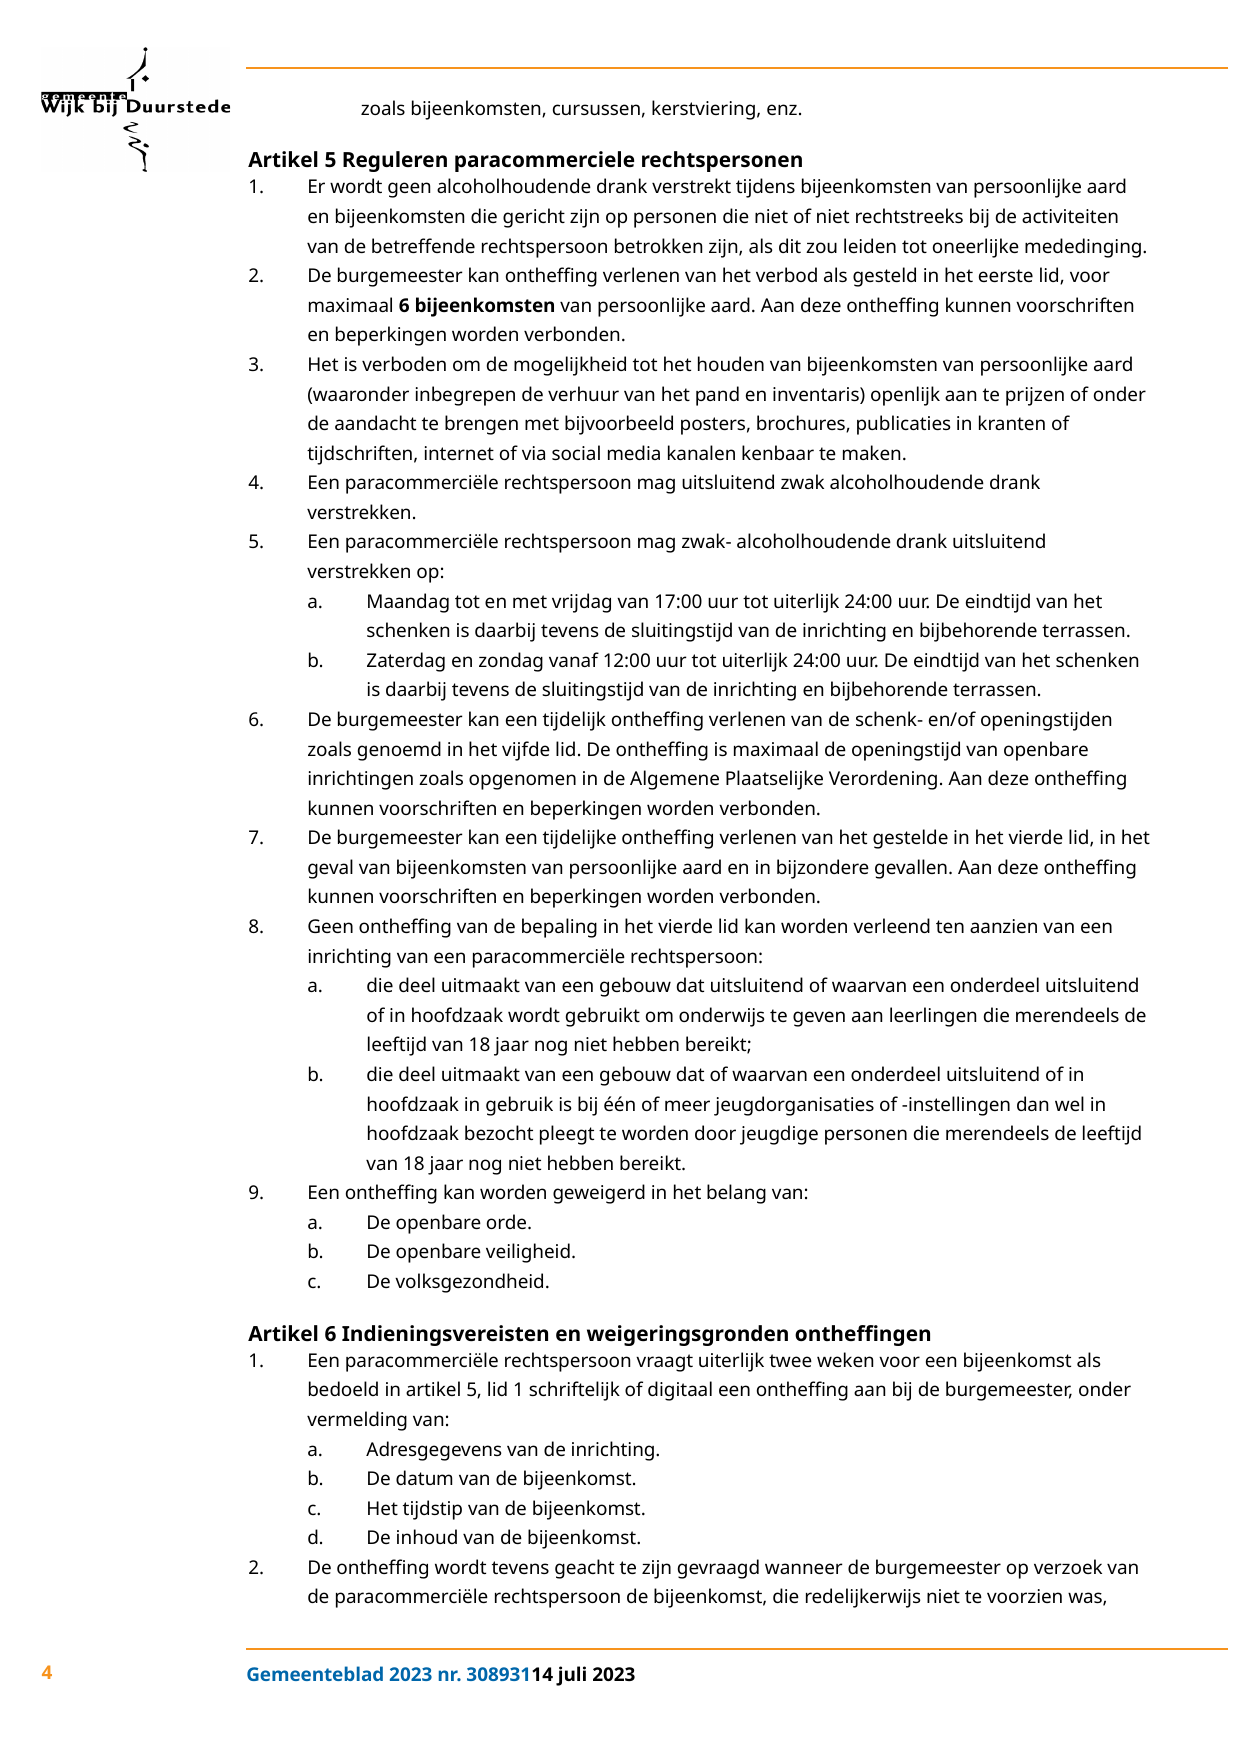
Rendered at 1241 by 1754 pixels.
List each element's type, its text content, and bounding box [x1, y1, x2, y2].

list Maandag tot en met vrijdag van 17:00 uur tot uiterlijk 24:00 uur. De eindtijd van het schenken is daarbij tevens de sluitingstijd van de inrichting en bijbehorende terrassen. [307, 588, 1152, 643]
list Het tijdstip van de bijeenkomst. [307, 1495, 1152, 1521]
list Een paracommerciële rechtspersoon mag uitsluitend zwak alcoholhoudende drank verstrekken. [248, 469, 1152, 525]
list die deel uitmaakt van een gebouw dat uitsluitend of waarvan een onderdeel uitsluitend of in hoofdzaak wordt gebruikt om onderwijs te geven aan leerlingen die merendeels de leeftijd van 18 jaar nog niet hebben bereikt; [307, 972, 1152, 1057]
list De burgemeester kan een tijdelijke ontheffing verlenen van het gestelde in het vierde lid, in het geval van bijeenkomsten van persoonlijke aard en in bijzondere gevallen. Aan deze ontheffing kunnen voorschriften en beperkingen worden verbonden. [248, 824, 1152, 909]
list De inhoud van de bijeenkomst. [307, 1524, 1152, 1550]
list De burgemeester kan een tijdelijk ontheffing verlenen van de schenk- en/of openingstijden zoals genoemd in het vijfde lid. De ontheffing is maximaal de openingstijd van openbare inrichtingen zoals opgenomen in de Algemene Plaatselijke Verordening. Aan deze ontheffing kunnen voorschriften en beperkingen worden verbonden. [248, 706, 1152, 821]
list De openbare veiligheid. [307, 1239, 1152, 1264]
list De datum van de bijeenkomst. [307, 1465, 1152, 1491]
list zoals bijeenkomsten, cursussen, kerstviering, enz. [323, 95, 1152, 121]
list Een paracommerciële rechtspersoon mag zwak- alcoholhoudende drank uitsluitend verstrekken op: [248, 529, 1152, 584]
picture [41, 47, 231, 172]
list die deel uitmaakt van een gebouw dat of waarvan een onderdeel uitsluitend of in hoofdzaak in gebruik is bij één of meer jeugdorganisaties of -instellingen dan wel in hoofdzaak bezocht pleegt te worden door jeugdige personen die merendeels de leeftijd van 18 jaar nog niet hebben bereikt. [307, 1061, 1152, 1176]
list Het is verboden om de mogelijkheid tot het houden van bijeenkomsten van persoonlijke aard (waaronder inbegrepen de verhuur van het pand en inventaris) openlijk aan te prijzen of onder de aandacht te brengen met bijvoorbeeld posters, brochures, publicaties in kranten of tijdschriften, internet of via social media kanalen kenbaar te maken. [248, 351, 1152, 466]
list Zaterdag en zondag vanaf 12:00 uur tot uiterlijk 24:00 uur. De eindtijd van het schenken is daarbij tevens de sluitingstijd van de inrichting en bijbehorende terrassen. [307, 647, 1152, 702]
list De openbare orde. [307, 1209, 1152, 1235]
list De ontheffing wordt tevens geacht te zijn gevraagd wanneer de burgemeester op verzoek van de paracommerciële rechtspersoon de bijeenkomst, die redelijkerwijs niet te voorzien was, [248, 1554, 1152, 1609]
list De burgemeester kan ontheffing verlenen van het verbod als gesteld in het eerste lid, voor maximaal 6 bijeenkomsten van persoonlijke aard. Aan deze ontheffing kunnen voorschriften en beperkingen worden verbonden. [248, 262, 1152, 347]
list Adresgegevens van de inrichting. [307, 1436, 1152, 1462]
list De volksgezondheid. [307, 1268, 1152, 1294]
list Er wordt geen alcoholhoudende drank verstrekt tijdens bijeenkomsten van persoonlijke aard en bijeenkomsten die gericht zijn op personen die niet of niet rechtstreeks bij de activiteiten van de betreffende rechtspersoon betrokken zijn, als dit zou leiden tot oneerlijke mededinging. [248, 174, 1152, 258]
text Artikel 5 Reguleren paracommerciele rechtspersonen [248, 145, 1152, 174]
list Een ontheffing kan worden geweigerd in het belang van: [248, 1179, 1152, 1205]
list Een paracommerciële rechtspersoon vraagt uiterlijk twee weken voor een bijeenkomst als bedoeld in artikel 5, lid 1 schriftelijk of digitaal een ontheffing aan bij de burgemeester, onder vermelding van: [248, 1347, 1152, 1432]
list Geen ontheffing van de bepaling in het vierde lid kan worden verleend ten aanzien van een inrichting van een paracommerciële rechtspersoon: [248, 913, 1152, 968]
text Artikel 6 Indieningsvereisten en weigeringsgronden ontheffingen [248, 1319, 1152, 1347]
